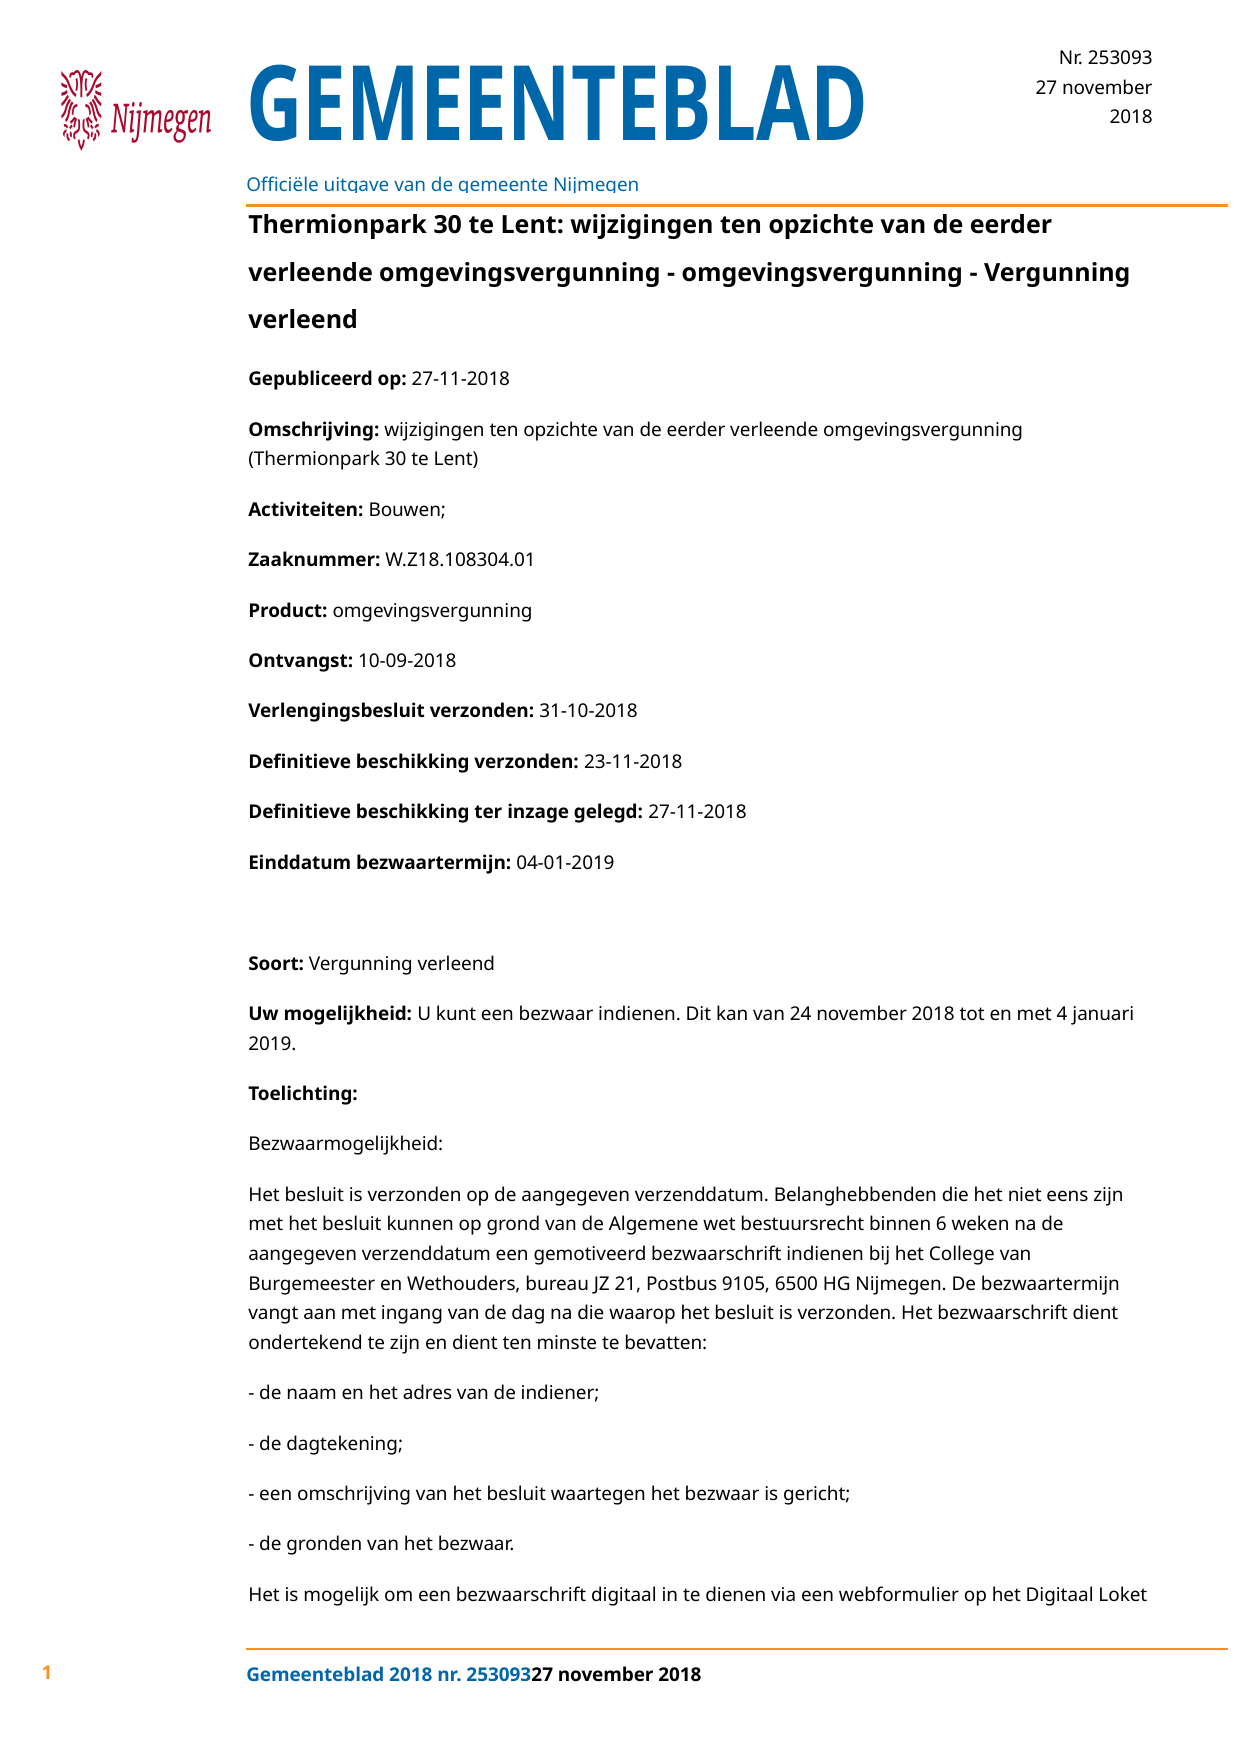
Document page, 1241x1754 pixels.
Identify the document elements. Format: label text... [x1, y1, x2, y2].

text Uw mogelijkheid: U kunt een bezwaar indienen. Dit kan van 24 november 2018 tot en met 4 januari 2019. [248, 1000, 1152, 1055]
text Het besluit is verzonden op de aangegeven verzenddatum. Belanghebbenden die het niet eens zijn met het besluit kunnen op grond van de Algemene wet bestuursrecht binnen 6 weken na de aangegeven verzenddatum een gemotiveerd bezwaarschrift indienen bij het College van Burgemeester en Wethouders, bureau JZ 21, Postbus 9105, 6500 HG Nijmegen. De bezwaartermijn vangt aan met ingang van de dag na die waarop het besluit is verzonden. Het bezwaarschrift dient ondertekend te zijn en dient ten minste te bevatten: [248, 1181, 1152, 1354]
text Zaaknummer: W.Z18.108304.01 [248, 546, 1152, 572]
text Thermionpark 30 te Lent: wijzigingen ten opzichte van de eerder verleende omgevingsvergunning - omgevingsvergunning - Vergunning verleend [248, 207, 1152, 336]
text Omschrijving: wijzigingen ten opzichte van de eerder verleende omgevingsvergunning (Thermionpark 30 te Lent) [248, 416, 1152, 471]
text - de naam en het adres van de indiener; [248, 1379, 1152, 1405]
text Activiteiten: Bouwen; [248, 496, 1152, 522]
text - een omschrijving van het besluit waartegen het bezwaar is gericht; [248, 1480, 1152, 1506]
text Gepubliceerd op: 27-11-2018 [248, 366, 1152, 391]
text - de dagtekening; [248, 1430, 1152, 1455]
text Ontvangst: 10-09-2018 [248, 647, 1152, 673]
text Soort: Vergunning verleend [248, 950, 1152, 975]
text Het is mogelijk om een bezwaarschrift digitaal in te dienen via een webformulier op het Digitaal Loket [248, 1581, 1152, 1607]
text Toelichting: [248, 1080, 1152, 1106]
text Einddatum bezwaartermijn: 04-01-2019 [248, 849, 1152, 874]
picture [41, 47, 231, 172]
text Product: omgevingsvergunning [248, 597, 1152, 622]
text Bezwaarmogelijkheid: [248, 1131, 1152, 1156]
text Definitieve beschikking ter inzage gelegd: 27-11-2018 [248, 798, 1152, 824]
text Definitieve beschikking verzonden: 23-11-2018 [248, 748, 1152, 774]
text - de gronden van het bezwaar. [248, 1531, 1152, 1556]
text Verlengingsbesluit verzonden: 31-10-2018 [248, 698, 1152, 723]
